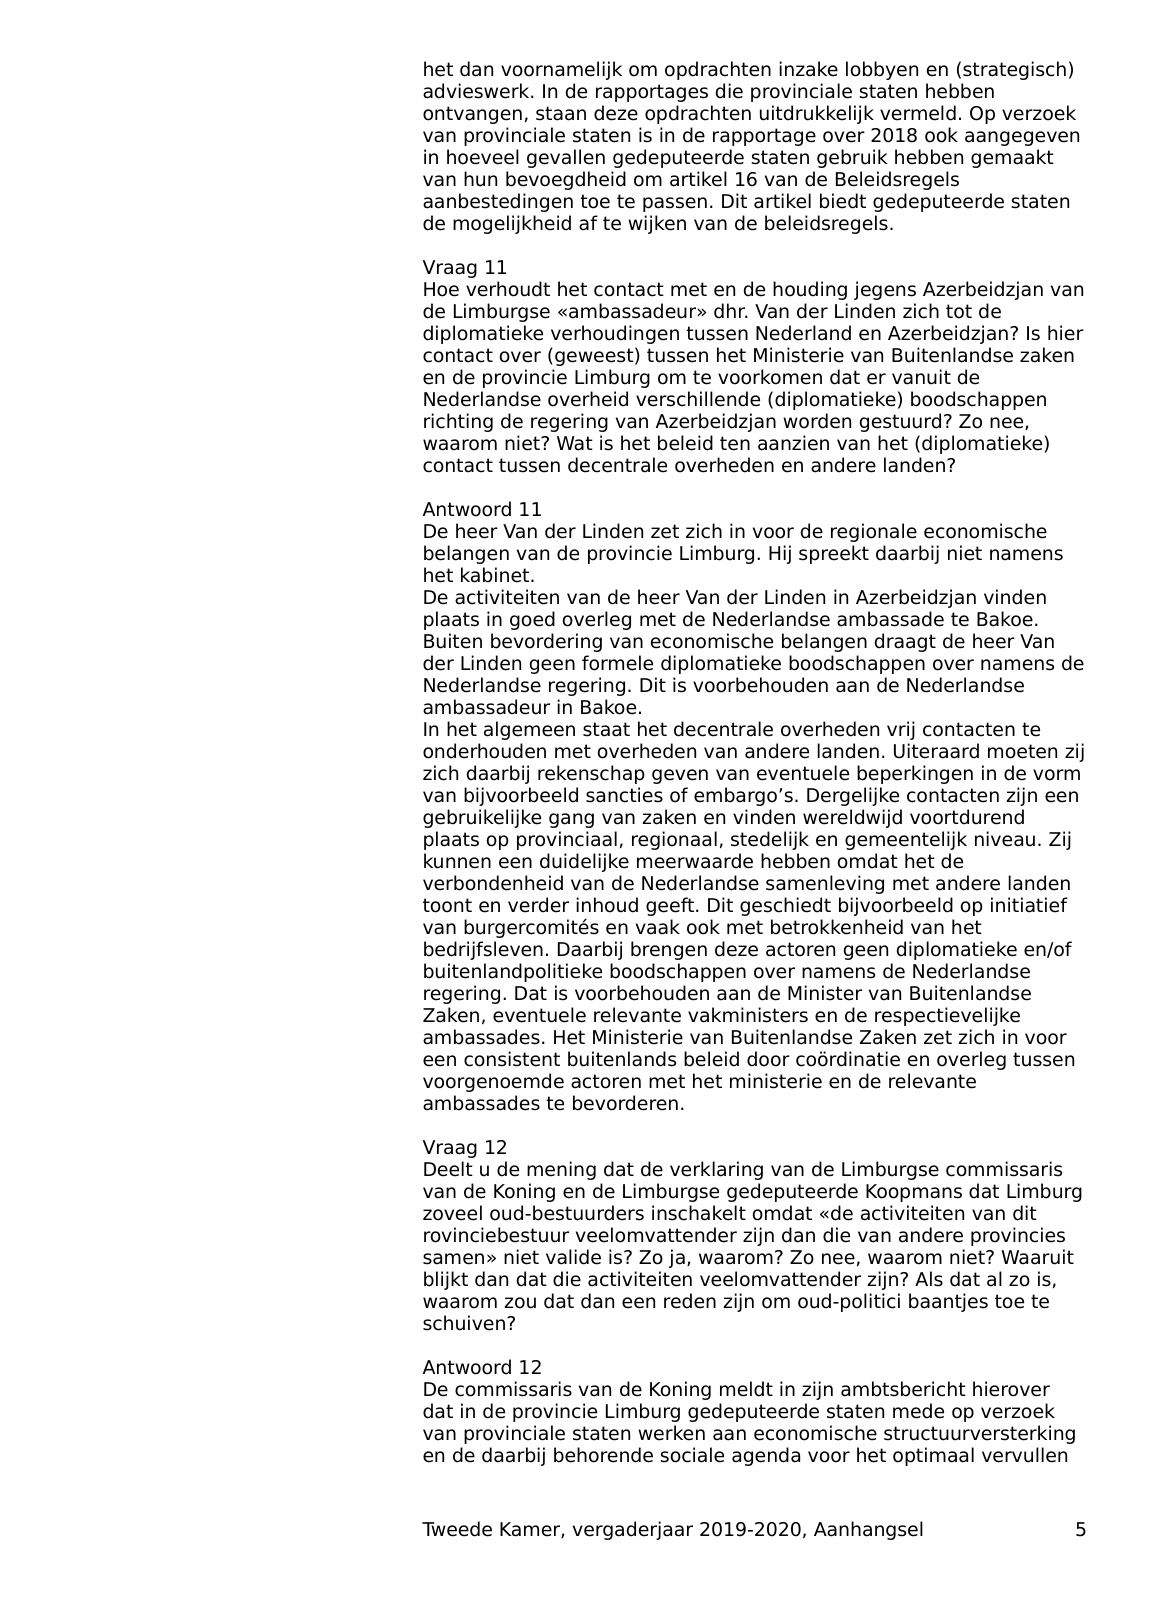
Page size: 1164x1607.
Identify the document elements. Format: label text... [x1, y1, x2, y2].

text Vraag 11 [422, 257, 1087, 279]
text Antwoord 12 [422, 1357, 1087, 1379]
text Antwoord 11 [422, 499, 1087, 521]
text De commissaris van de Koning meldt in zijn ambtsbericht hierover dat in de provincie Limburg gedeputeerde staten mede op verzoek van provinciale staten werken aan economische structuurversterking en de daarbij behorende sociale agenda voor het optimaal vervullen [422, 1379, 1087, 1467]
text De activiteiten van de heer Van der Linden in Azerbeidzjan vinden plaats in goed overleg met de Nederlandse ambassade te Bakoe. Buiten bevordering van economische belangen draagt de heer Van der Linden geen formele diplomatieke boodschappen over namens de Nederlandse regering. Dit is voorbehouden aan de Nederlandse ambassadeur in Bakoe. [422, 587, 1087, 719]
text Deelt u de mening dat de verklaring van de Limburgse commissaris van de Koning en de Limburgse gedeputeerde Koopmans dat Limburg zoveel oud-bestuurders inschakelt omdat «de activiteiten van dit rovinciebestuur veelomvattender zijn dan die van andere provincies samen» niet valide is? Zo ja, waarom? Zo nee, waarom niet? Waaruit blijkt dan dat die activiteiten veelomvattender zijn? Als dat al zo is, waarom zou dat dan een reden zijn om oud-politici baantjes toe te schuiven? [422, 1159, 1087, 1334]
text Hoe verhoudt het contact met en de houding jegens Azerbeidzjan van de Limburgse «ambassadeur» dhr. Van der Linden zich tot de diplomatieke verhoudingen tussen Nederland en Azerbeidzjan? Is hier contact over (geweest) tussen het Ministerie van Buitenlandse zaken en de provincie Limburg om te voorkomen dat er vanuit de Nederlandse overheid verschillende (diplomatieke) boodschappen richting de regering van Azerbeidzjan worden gestuurd? Zo nee, waarom niet? Wat is het beleid ten aanzien van het (diplomatieke) contact tussen decentrale overheden en andere landen? [422, 279, 1087, 477]
text In het algemeen staat het decentrale overheden vrij contacten te onderhouden met overheden van andere landen. Uiteraard moeten zij zich daarbij rekenschap geven van eventuele beperkingen in de vorm van bijvoorbeeld sancties of embargo’s. Dergelijke contacten zijn een gebruikelijke gang van zaken en vinden wereldwijd voortdurend plaats op provinciaal, regionaal, stedelijk en gemeentelijk niveau. Zij kunnen een duidelijke meerwaarde hebben omdat het de verbondenheid van de Nederlandse samenleving met andere landen toont en verder inhoud geeft. Dit geschiedt bijvoorbeeld op initiatief van burgercomités en vaak ook met betrokkenheid van het bedrijfsleven. Daarbij brengen deze actoren geen diplomatieke en/of buitenlandpolitieke boodschappen over namens de Nederlandse regering. Dat is voorbehouden aan de Minister van Buitenlandse Zaken, eventuele relevante vakministers en de respectievelijke ambassades. Het Ministerie van Buitenlandse Zaken zet zich in voor een consistent buitenlands beleid door coördinatie en overleg tussen voorgenoemde actoren met het ministerie en de relevante ambassades te bevorderen. [422, 719, 1087, 1114]
text Vraag 12 [422, 1137, 1087, 1159]
text De heer Van der Linden zet zich in voor de regionale economische belangen van de provincie Limburg. Hij spreekt daarbij niet namens het kabinet. [422, 521, 1087, 587]
text het dan voornamelijk om opdrachten inzake lobbyen en (strategisch) advieswerk. In de rapportages die provinciale staten hebben ontvangen, staan deze opdrachten uitdrukkelijk vermeld. Op verzoek van provinciale staten is in de rapportage over 2018 ook aangegeven in hoeveel gevallen gedeputeerde staten gebruik hebben gemaakt van hun bevoegdheid om artikel 16 van de Beleidsregels aanbestedingen toe te passen. Dit artikel biedt gedeputeerde staten de mogelijkheid af te wijken van de beleidsregels. [422, 59, 1087, 235]
